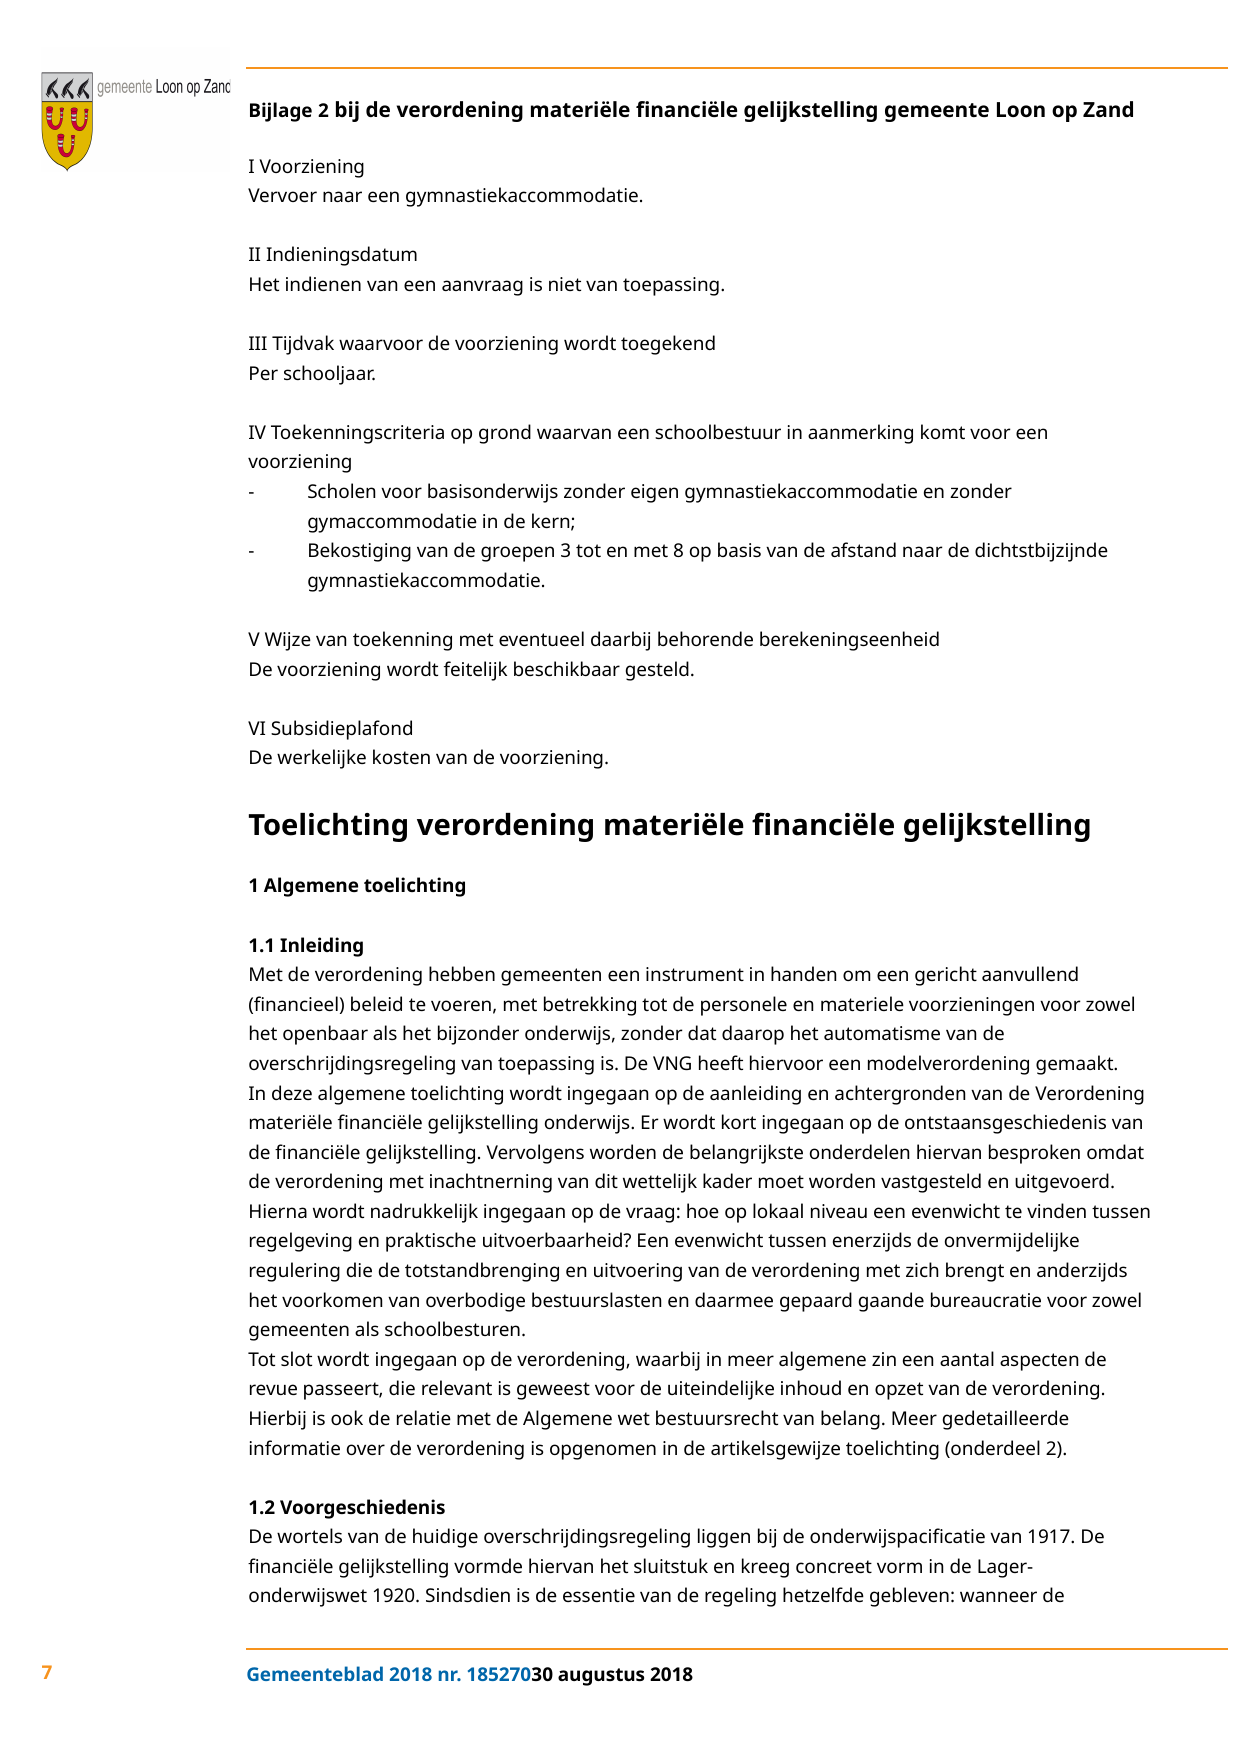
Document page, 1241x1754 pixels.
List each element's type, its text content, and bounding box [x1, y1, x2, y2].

text III Tijdvak waarvoor de voorziening wordt toegekend [248, 330, 1152, 356]
picture [41, 47, 231, 172]
list Scholen voor basisonderwijs zonder eigen gymnastiekaccommodatie en zonder gymaccommodatie in de kern; [248, 478, 1152, 534]
text Bijlage 2 bij de verordening materiële financiële gelijkstelling gemeente Loon op Zand [248, 95, 1152, 123]
text I Voorziening [248, 153, 1152, 179]
text De werkelijke kosten van de voorziening. [248, 744, 1152, 770]
text De voorziening wordt feitelijk beschikbaar gesteld. [248, 656, 1152, 682]
text VI Subsidieplafond [248, 715, 1152, 741]
text 1.2 Voorgeschiedenis [248, 1494, 1152, 1519]
text Vervoer naar een gymnastiekaccommodatie. [248, 182, 1152, 208]
text 1 Algemene toelichting [248, 873, 1152, 898]
list Bekostiging van de groepen 3 tot en met 8 op basis van de afstand naar de dichtstbijzijnde gymnastiekaccommodatie. [248, 537, 1152, 593]
text IV Toekenningscriteria op grond waarvan een schoolbestuur in aanmerking komt voor een voorziening [248, 419, 1152, 474]
text II Indieningsdatum [248, 242, 1152, 267]
text 1.1 Inleiding [248, 932, 1152, 957]
text Per schooljaar. [248, 360, 1152, 386]
text Het indienen van een aanvraag is niet van toepassing. [248, 271, 1152, 297]
text In deze algemene toelichting wordt ingegaan op de aanleiding en achtergronden van de Verordening materiële financiële gelijkstelling onderwijs. Er wordt kort ingegaan op de ontstaansgeschiedenis van de financiële gelijkstelling. Vervolgens worden de belangrijkste onderdelen hiervan besproken omdat de verordening met inachtnerning van dit wettelijk kader moet worden vastgesteld en uitgevoerd. Hierna wordt nadrukkelijk ingegaan op de vraag: hoe op lokaal niveau een evenwicht te vinden tussen regelgeving en praktische uitvoerbaarheid? Een evenwicht tussen enerzijds de onvermijdelijke regulering die de totstandbrenging en uitvoering van de verordening met zich brengt en anderzijds het voorkomen van overbodige bestuurslasten en daarmee gepaard gaande bureaucratie voor zowel gemeenten als schoolbesturen. [248, 1080, 1152, 1342]
text V Wijze van toekenning met eventueel daarbij behorende berekeningseenheid [248, 626, 1152, 652]
text De wortels van de huidige overschrijdingsregeling liggen bij de onderwijspacificatie van 1917. De financiële gelijkstelling vormde hiervan het sluitstuk en kreeg concreet vorm in de Lager-onderwijswet 1920. Sindsdien is de essentie van de regeling hetzelfde gebleven: wanneer de [248, 1523, 1152, 1608]
text Tot slot wordt ingegaan op de verordening, waarbij in meer algemene zin een aantal aspecten de revue passeert, die relevant is geweest voor de uiteindelijke inhoud en opzet van de verordening. Hierbij is ook de relatie met de Algemene wet bestuursrecht van belang. Meer gedetailleerde informatie over de verordening is opgenomen in de artikelsgewijze toelichting (onderdeel 2). [248, 1346, 1152, 1460]
text Met de verordening hebben gemeenten een instrument in handen om een gericht aanvullend (financieel) beleid te voeren, met betrekking tot de personele en materiele voorzieningen voor zowel het openbaar als het bijzonder onderwijs, zonder dat daarop het automatisme van de overschrijdingsregeling van toepassing is. De VNG heeft hiervoor een modelverordening gemaakt. [248, 961, 1152, 1076]
text Toelichting verordening materiële financiële gelijkstelling [248, 804, 1152, 843]
